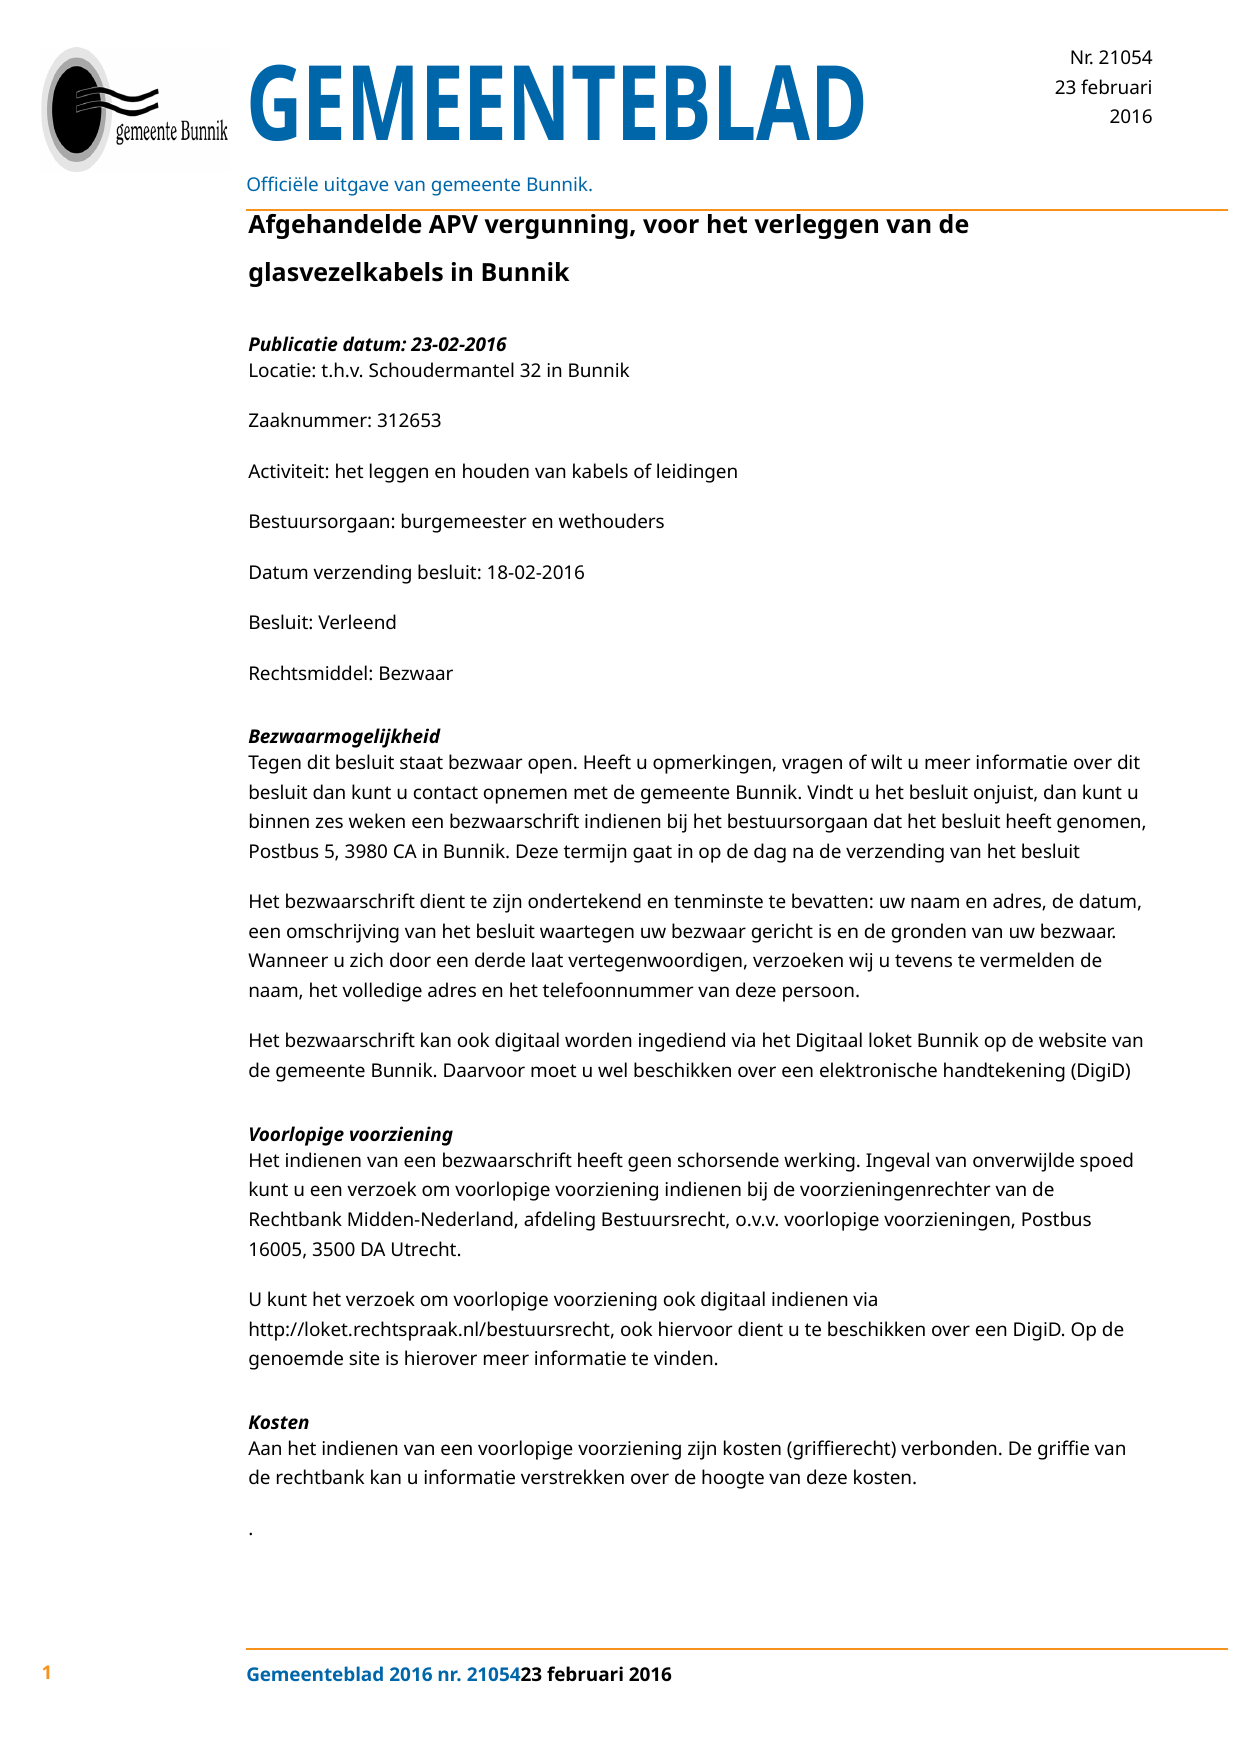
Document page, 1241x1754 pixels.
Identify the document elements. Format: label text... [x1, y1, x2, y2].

text Afgehandelde APV vergunning, voor het verleggen van de glasvezelkabels in Bunnik [248, 211, 1152, 288]
text Rechtsmiddel: Bezwaar [248, 660, 1152, 685]
text Aan het indienen van een voorlopige voorziening zijn kosten (griffierecht) verbonden. De griffie van de rechtbank kan u informatie verstrekken over de hoogte van deze kosten. [248, 1435, 1152, 1490]
text Het indienen van een bezwaarschrift heeft geen schorsende werking. Ingeval van onverwijlde spoed kunt u een verzoek om voorlopige voorziening indienen bij de voorzieningenrechter van de Rechtbank Midden-Nederland, afdeling Bestuursrecht, o.v.v. voorlopige voorzieningen, Postbus 16005, 3500 DA Utrecht. [248, 1147, 1152, 1261]
text Bezwaarmogelijkheid [248, 724, 1152, 749]
text . [248, 1515, 1152, 1541]
picture [41, 47, 231, 172]
text Besluit: Verleend [248, 609, 1152, 635]
text U kunt het verzoek om voorlopige voorziening ook digitaal indienen via http://loket.rechtspraak.nl/bestuursrecht, ook hiervoor dient u te beschikken over een DigiD. Op de genoemde site is hierover meer informatie te vinden. [248, 1286, 1152, 1371]
text Locatie: t.h.v. Schoudermantel 32 in Bunnik [248, 357, 1152, 383]
text Het bezwaarschrift kan ook digitaal worden ingediend via het Digitaal loket Bunnik op de website van de gemeente Bunnik. Daarvoor moet u wel beschikken over een elektronische handtekening (DigiD) [248, 1028, 1152, 1083]
text Voorlopige voorziening [248, 1121, 1152, 1147]
text Activiteit: het leggen en houden van kabels of leidingen [248, 458, 1152, 484]
text Bestuursorgaan: burgemeester en wethouders [248, 508, 1152, 534]
text Tegen dit besluit staat bezwaar open. Heeft u opmerkingen, vragen of wilt u meer informatie over dit besluit dan kunt u contact opnemen met de gemeente Bunnik. Vindt u het besluit onjuist, dan kunt u binnen zes weken een bezwaarschrift indienen bij het bestuursorgaan dat het besluit heeft genomen, Postbus 5, 3980 CA in Bunnik. Deze termijn gaat in op de dag na de verzending van het besluit [248, 749, 1152, 864]
text Kosten [248, 1409, 1152, 1435]
text Het bezwaarschrift dient te zijn ondertekend en tenminste te bevatten: uw naam en adres, de datum, een omschrijving van het besluit waartegen uw bezwaar gericht is en de gronden van uw bezwaar. Wanneer u zich door een derde laat vertegenwoordigen, verzoeken wij u tevens te vermelden de naam, het volledige adres en het telefoonnummer van deze persoon. [248, 888, 1152, 1003]
text Publicatie datum: 23-02-2016 [248, 331, 1152, 357]
text Datum verzending besluit: 18-02-2016 [248, 559, 1152, 584]
text Zaaknummer: 312653 [248, 408, 1152, 433]
